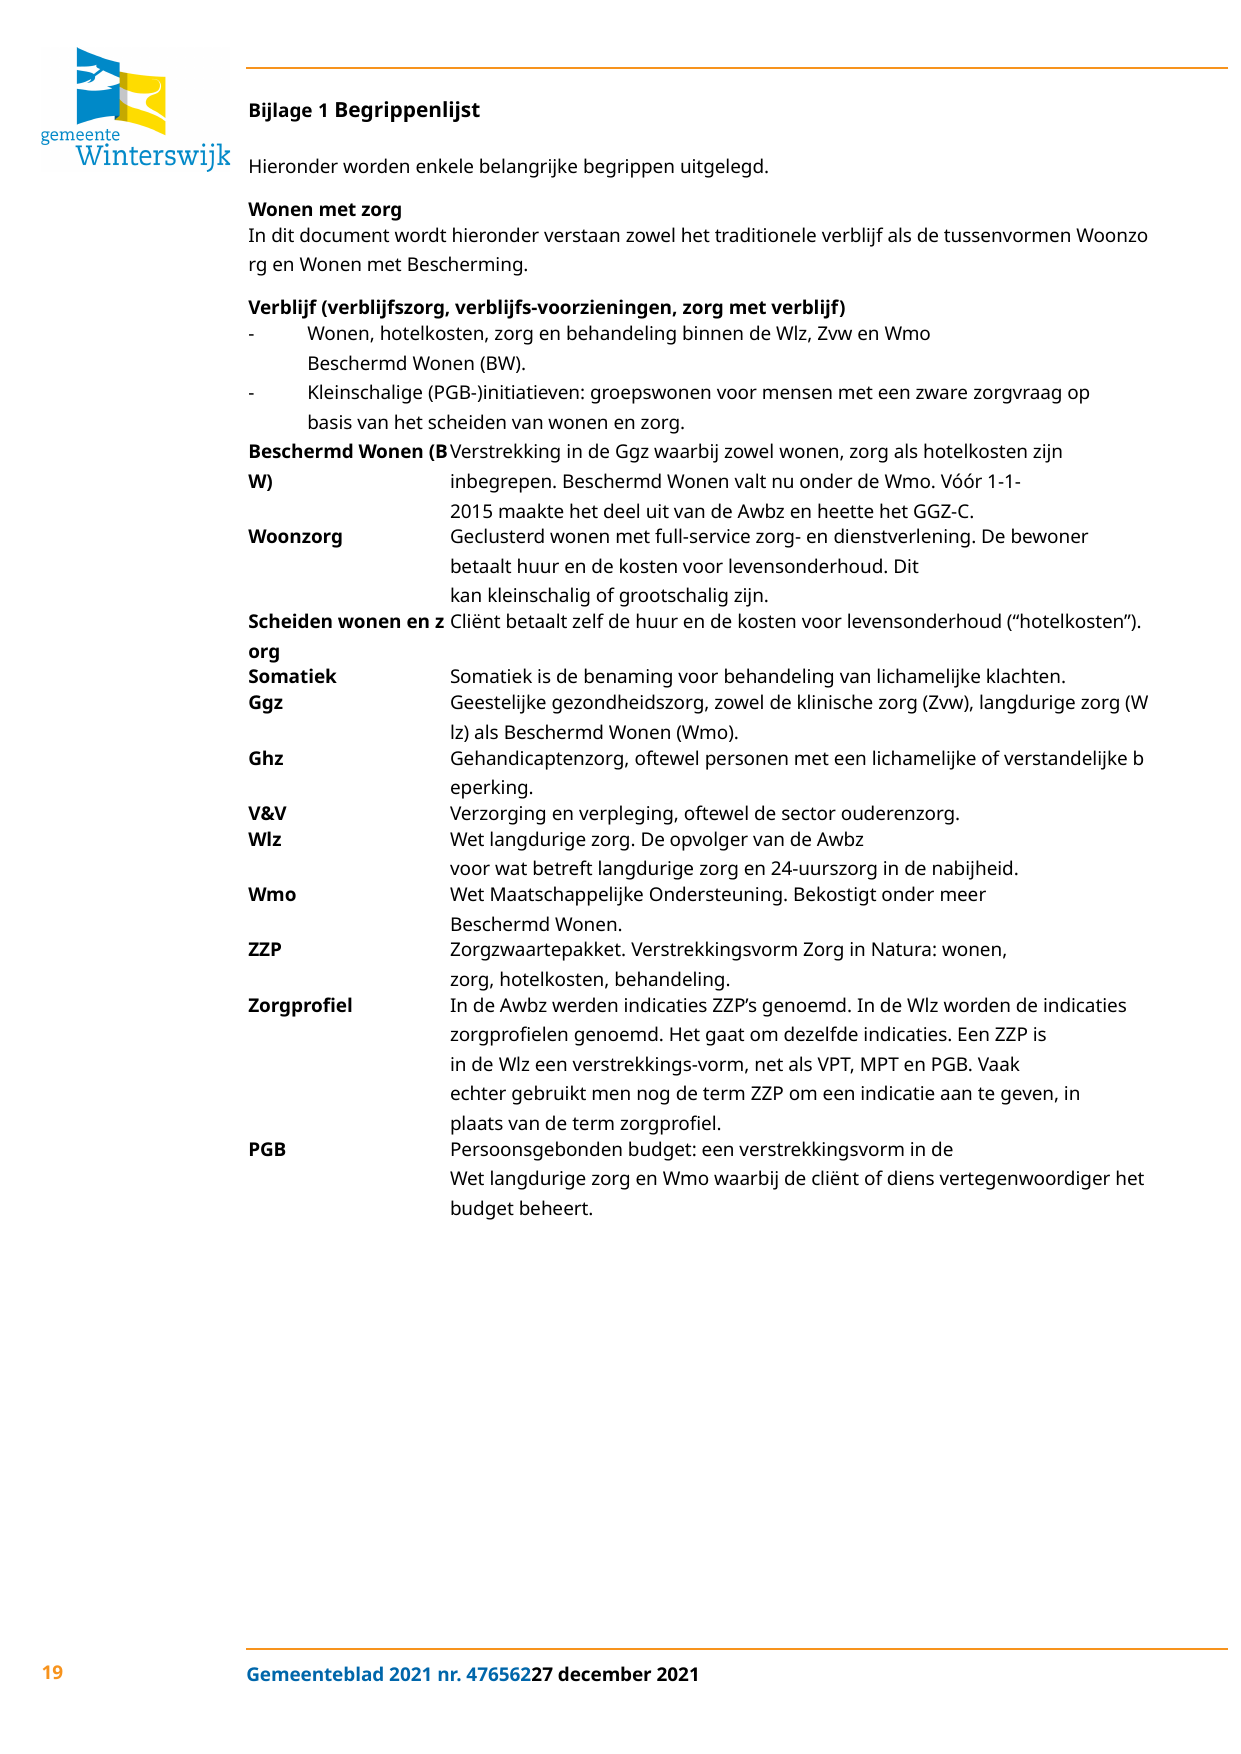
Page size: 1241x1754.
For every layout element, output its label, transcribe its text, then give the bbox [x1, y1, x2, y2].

table_cell Zorgzwaartepakket. Verstrekkingsvorm Zorg in Natura: wonen, zorg, hotelkosten, behandeling. [450, 936, 1152, 992]
table_cell V&V [248, 800, 450, 826]
list Kleinschalige (PGB-)initiatieven: groepswonen voor mensen met een zware zorgvraag op basis van het scheiden van wonen en zorg. [248, 379, 1152, 435]
text Hieronder worden enkele belangrijke begrippen uitgelegd. [248, 153, 1152, 179]
picture [225, 153, 231, 162]
table_cell In de Awbz werden indicaties ZZP’s genoemd. In de Wlz worden de indicaties zorgprofielen genoemd. Het gaat om dezelfde indicaties. Een ZZP is in de Wlz een verstrekkings-vorm, net als VPT, MPT en PGB. Vaak echter gebruikt men nog de term ZZP om een indicatie aan te geven, in plaats van de term zorgprofiel. [450, 992, 1152, 1136]
table_cell Somatiek [248, 664, 450, 689]
text Bijlage 1 Begrippenlijst [248, 95, 1152, 123]
list Wonen, hotelkosten, zorg en behandeling binnen de Wlz, Zvw en Wmo Beschermd Wonen (BW). [248, 320, 1152, 376]
table_cell Wet Maatschappelijke Ondersteuning. Bekostigt onder meer Beschermd Wonen. [450, 881, 1152, 936]
table_cell Gehandicaptenzorg, oftewel personen met een lichamelijke of verstandelijke beperking. [450, 745, 1152, 800]
table_cell Somatiek is de benaming voor behandeling van lichamelijke klachten. [450, 664, 1152, 689]
table_cell Geclusterd wonen met full-service zorg- en dienstverlening. De bewoner betaalt huur en de kosten voor levensonderhoud. Dit kan kleinschalig of grootschalig zijn. [450, 524, 1152, 608]
table_cell Wet langdurige zorg. De opvolger van de Awbz voor wat betreft langdurige zorg en 24-uurszorg in de nabijheid. [450, 826, 1152, 881]
table_cell Verzorging en verpleging, oftewel de sector ouderenzorg. [450, 800, 1152, 826]
table_header Verstrekking in de Ggz waarbij zowel wonen, zorg als hotelkosten zijn inbegrepen. Beschermd Wonen valt nu onder de Wmo. Vóór 1-1-2015 maakte het deel uit van de Awbz en heette het GGZ-C. [450, 439, 1152, 523]
picture [41, 47, 231, 172]
table_cell Scheiden wonen en zorg [248, 609, 450, 664]
table_cell Woonzorg [248, 524, 450, 608]
table_cell PGB [248, 1136, 450, 1221]
text Verblijf (verblijfszorg, verblijfs-voorzieningen, zorg met verblijf) [248, 294, 1152, 320]
table_cell Geestelijke gezondheidszorg, zowel de klinische zorg (Zvw), langdurige zorg (Wlz) als Beschermd Wonen (Wmo). [450, 690, 1152, 745]
table_header Beschermd Wonen (BW) [248, 439, 450, 523]
table_cell Ghz [248, 745, 450, 800]
table_cell Persoonsgebonden budget: een verstrekkingsvorm in de Wet langdurige zorg en Wmo waarbij de cliënt of diens vertegenwoordiger het budget beheert. [450, 1136, 1152, 1221]
table_cell ZZP [248, 936, 450, 992]
table_cell Zorgprofiel [248, 992, 450, 1136]
text Wonen met zorg [248, 196, 1152, 222]
text In dit document wordt hieronder verstaan zowel het traditionele verblijf als de tussenvormen Woonzorg en Wonen met Bescherming. [248, 222, 1152, 277]
table_cell Cliënt betaalt zelf de huur en de kosten voor levensonderhoud (“hotelkosten”). [450, 609, 1152, 664]
table_cell Wlz [248, 826, 450, 881]
table_cell Wmo [248, 881, 450, 936]
table_cell Ggz [248, 690, 450, 745]
